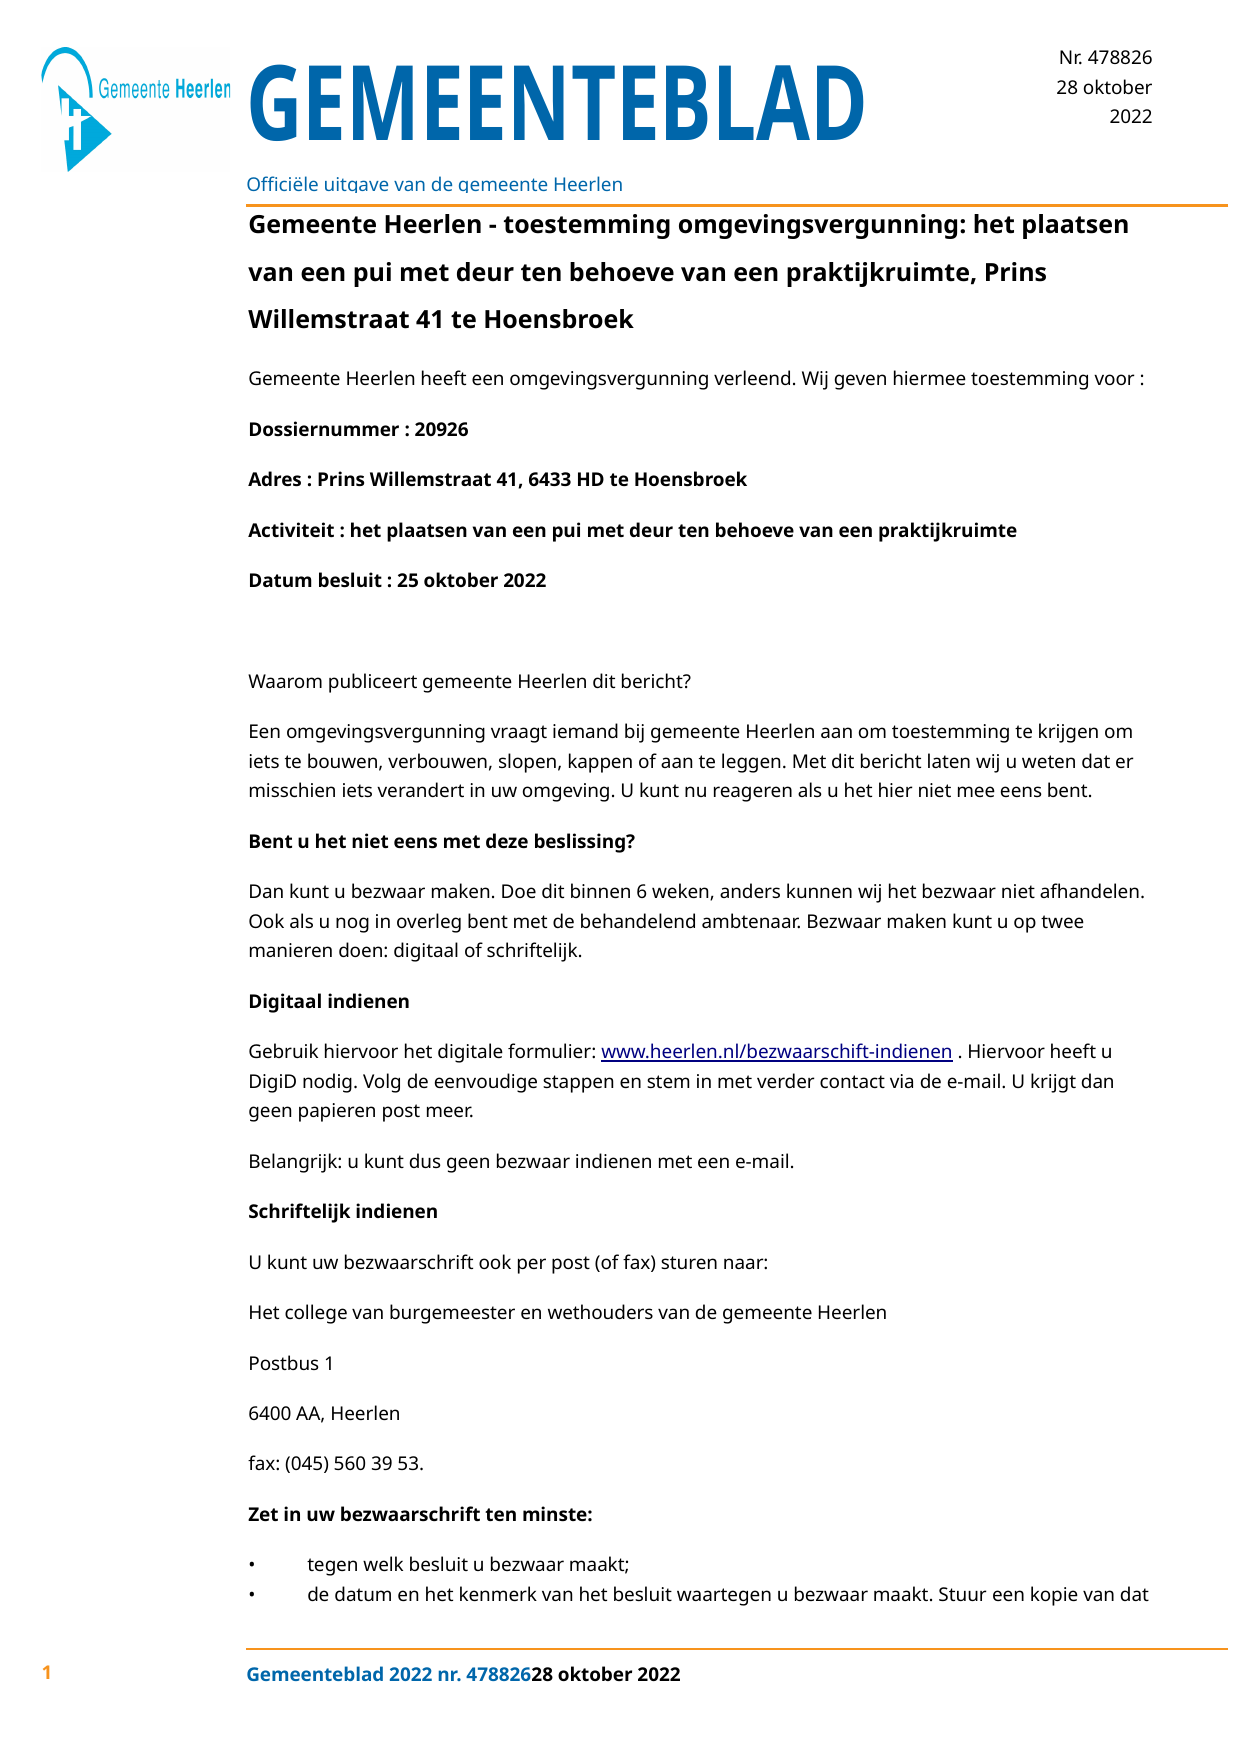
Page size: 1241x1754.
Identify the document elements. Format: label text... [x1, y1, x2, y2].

text fax: (045) 560 39 53. [248, 1451, 1152, 1476]
picture [41, 47, 231, 172]
text Activiteit : het plaatsen van een pui met deur ten behoeve van een praktijkruimte [248, 517, 1152, 542]
text Datum besluit : 25 oktober 2022 [248, 567, 1152, 593]
text Waarom publiceert gemeente Heerlen dit bericht? [248, 668, 1152, 694]
text Gemeente Heerlen heeft een omgevingsvergunning verleend. Wij geven hiermee toestemming voor : [248, 366, 1152, 391]
text Dan kunt u bezwaar maken. Doe dit binnen 6 weken, anders kunnen wij het bezwaar niet afhandelen. Ook als u nog in overleg bent met de behandelend ambtenaar. Bezwaar maken kunt u op twee manieren doen: digitaal of schriftelijk. [248, 878, 1152, 963]
text Schriftelijk indienen [248, 1198, 1152, 1224]
picture [41, 47, 59, 70]
list de datum en het kenmerk van het besluit waartegen u bezwaar maakt. Stuur een kopie van dat [248, 1581, 1152, 1607]
text Postbus 1 [248, 1350, 1152, 1375]
text Een omgevingsvergunning vraagt iemand bij gemeente Heerlen aan om toestemming te krijgen om iets te bouwen, verbouwen, slopen, kappen of aan te leggen. Met dit bericht laten wij u weten dat er misschien iets verandert in uw omgeving. U kunt nu reageren als u het hier niet mee eens bent. [248, 718, 1152, 803]
text 6400 AA, Heerlen [248, 1400, 1152, 1426]
text Gebruik hiervoor het digitale formulier: www.heerlen.nl/bezwaarschift-indienen . Hiervoor heeft u DigiD nodig. Volg de eenvoudige stappen en stem in met verder contact via de e-mail. U krijgt dan geen papieren post meer. [248, 1038, 1152, 1123]
text Digitaal indienen [248, 988, 1152, 1014]
list tegen welk besluit u bezwaar maakt; [248, 1551, 1152, 1577]
text Bent u het niet eens met deze beslissing? [248, 828, 1152, 854]
text Zet in uw bezwaarschrift ten minste: [248, 1501, 1152, 1527]
text Adres : Prins Willemstraat 41, 6433 HD te Hoensbroek [248, 466, 1152, 492]
text U kunt uw bezwaarschrift ook per post (of fax) sturen naar: [248, 1249, 1152, 1274]
text Belangrijk: u kunt dus geen bezwaar indienen met een e-mail. [248, 1148, 1152, 1174]
text Het college van burgemeester en wethouders van de gemeente Heerlen [248, 1299, 1152, 1325]
text Gemeente Heerlen - toestemming omgevingsvergunning: het plaatsen van een pui met deur ten behoeve van een praktijkruimte, Prins Willemstraat 41 te Hoensbroek [248, 207, 1152, 336]
text Dossiernummer : 20926 [248, 416, 1152, 442]
